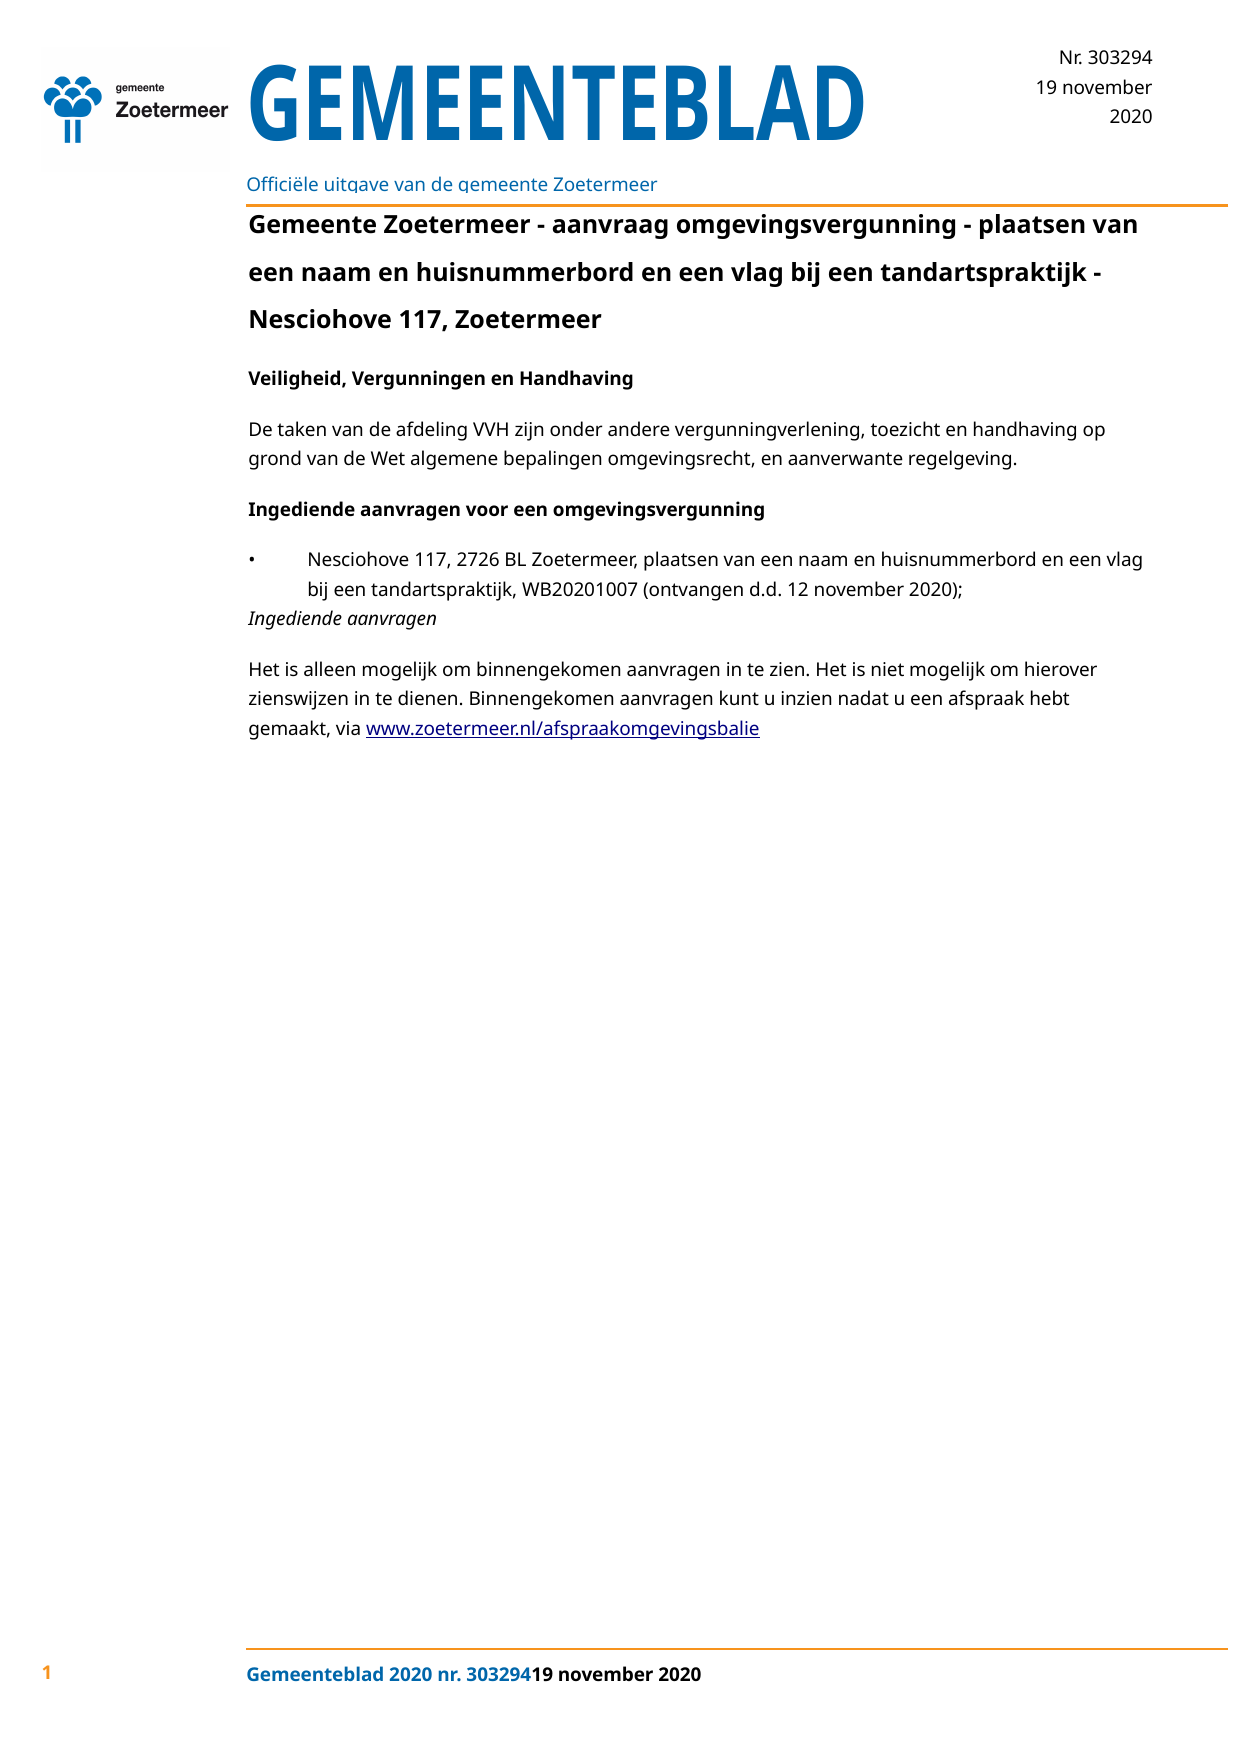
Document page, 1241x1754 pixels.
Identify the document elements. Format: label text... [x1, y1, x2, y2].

text Ingediende aanvragen [248, 606, 1152, 631]
picture [41, 47, 231, 172]
text Gemeente Zoetermeer - aanvraag omgevingsvergunning - plaatsen van een naam en huisnummerbord en een vlag bij een tandartspraktijk - Nesciohove 117, Zoetermeer [248, 207, 1152, 336]
text Ingediende aanvragen voor een omgevingsvergunning [248, 496, 1152, 522]
text Het is alleen mogelijk om binnengekomen aanvragen in te zien. Het is niet mogelijk om hierover zienswijzen in te dienen. Binnengekomen aanvragen kunt u inzien nadat u een afspraak hebt gemaakt, via www.zoetermeer.nl/afspraakomgevingsbalie [248, 656, 1152, 741]
text Veiligheid, Vergunningen en Handhaving [248, 366, 1152, 391]
text De taken van de afdeling VVH zijn onder andere vergunningverlening, toezicht en handhaving op grond van de Wet algemene bepalingen omgevingsrecht, en aanverwante regelgeving. [248, 416, 1152, 471]
list Nesciohove 117, 2726 BL Zoetermeer, plaatsen van een naam en huisnummerbord en een vlag bij een tandartspraktijk, WB20201007 (ontvangen d.d. 12 november 2020); [248, 546, 1152, 602]
